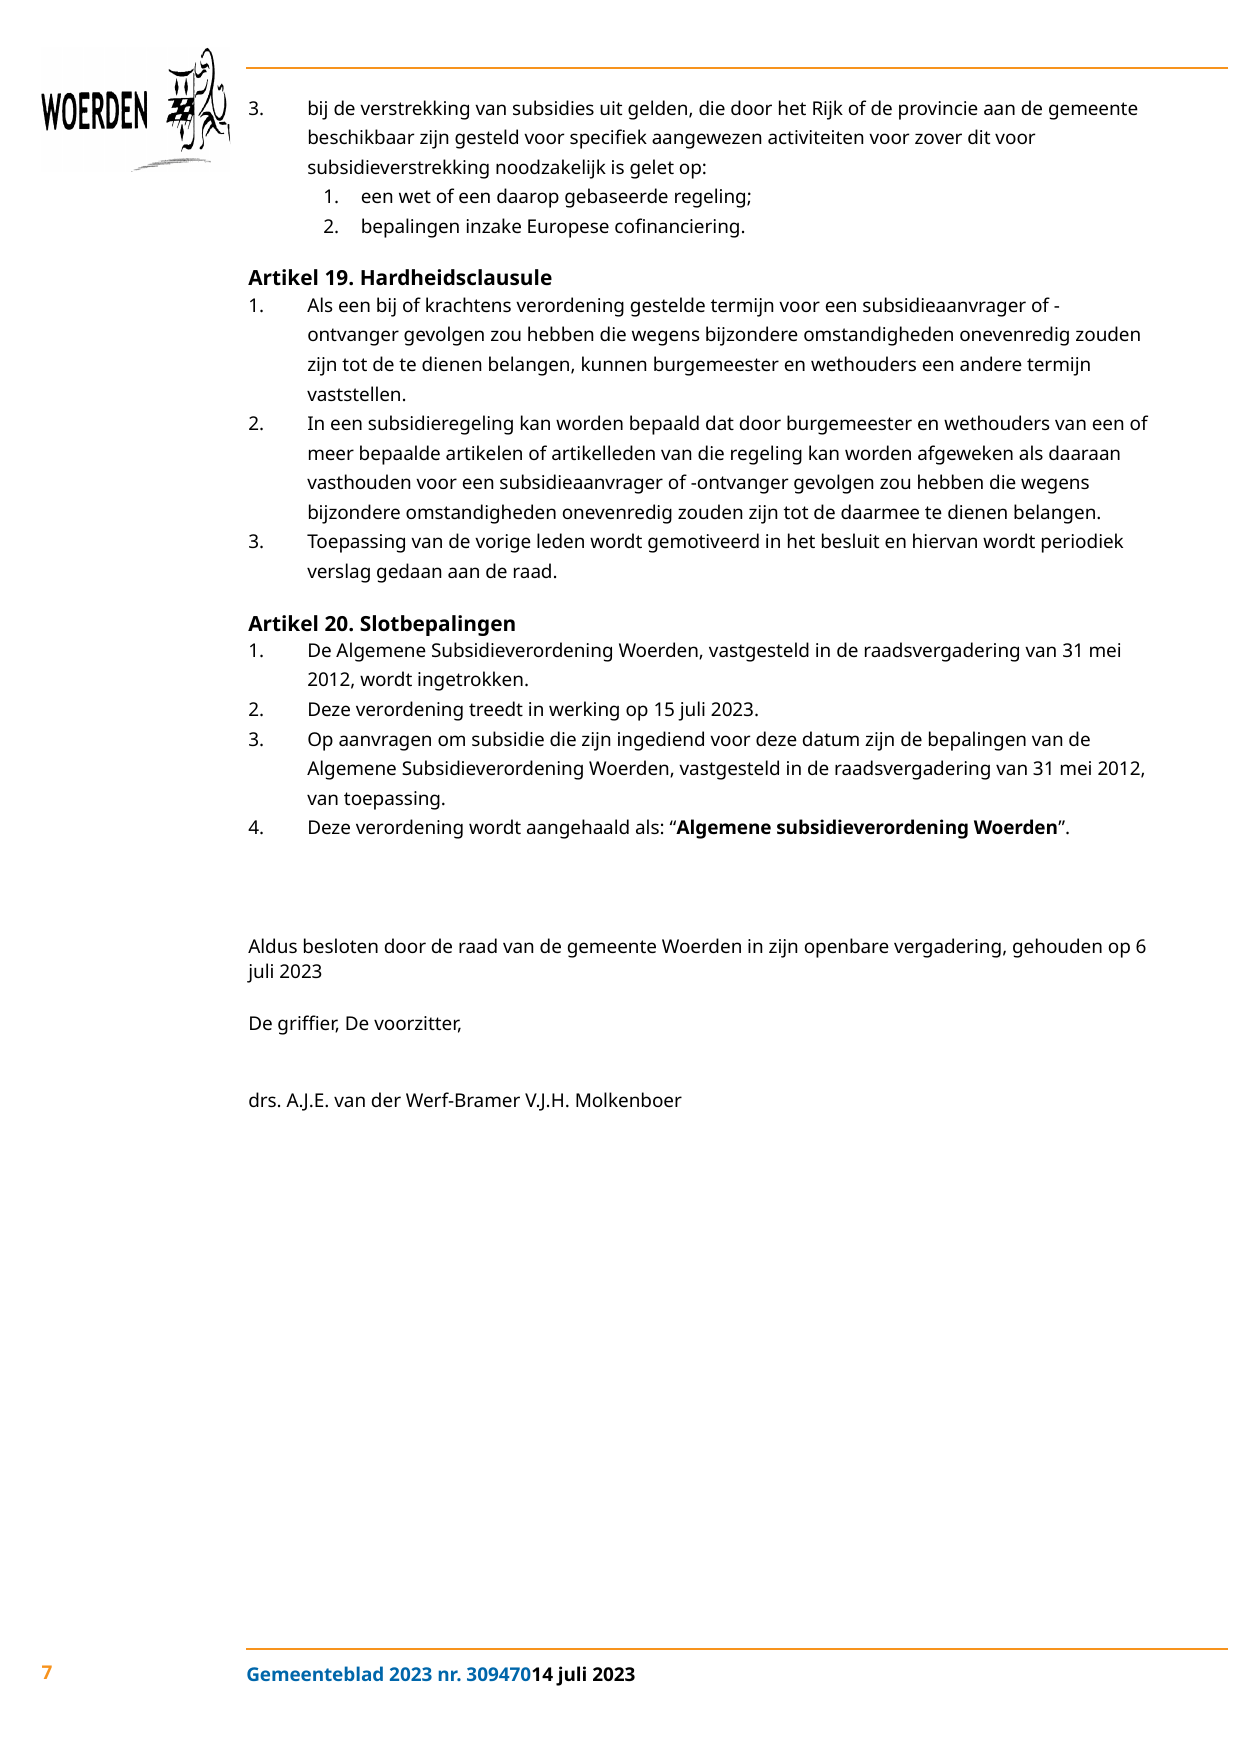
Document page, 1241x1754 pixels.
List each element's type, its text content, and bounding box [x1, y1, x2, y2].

list bij de verstrekking van subsidies uit gelden, die door het Rijk of de provincie aan de gemeente beschikbaar zijn gesteld voor specifiek aangewezen activiteiten voor zover dit voor subsidieverstrekking noodzakelijk is gelet op: [248, 95, 1152, 180]
text De griffier, De voorzitter, [248, 1010, 1152, 1036]
list Deze verordening treedt in werking op 15 juli 2023. [248, 696, 1152, 722]
list Op aanvragen om subsidie die zijn ingediend voor deze datum zijn de bepalingen van de Algemene Subsidieverordening Woerden, vastgesteld in de raadsvergadering van 31 mei 2012, van toepassing. [248, 726, 1152, 811]
picture [41, 47, 231, 172]
text Artikel 20. Slotbepalingen [248, 609, 1152, 637]
text Artikel 19. Hardheidsclausule [248, 263, 1152, 292]
text Aldus besloten door de raad van de gemeente Woerden in zijn openbare vergadering, gehouden op 6 juli 2023 [248, 933, 1152, 984]
list Als een bij of krachtens verordening gestelde termijn voor een subsidieaanvrager of -ontvanger gevolgen zou hebben die wegens bijzondere omstandigheden onevenredig zouden zijn tot de te dienen belangen, kunnen burgemeester en wethouders een andere termijn vaststellen. [248, 292, 1152, 406]
list De Algemene Subsidieverordening Woerden, vastgesteld in de raadsvergadering van 31 mei 2012, wordt ingetrokken. [248, 637, 1152, 692]
list bepalingen inzake Europese cofinanciering. [323, 213, 1152, 239]
list In een subsidieregeling kan worden bepaald dat door burgemeester en wethouders van een of meer bepaalde artikelen of artikelleden van die regeling kan worden afgeweken als daaraan vasthouden voor een subsidieaanvrager of -ontvanger gevolgen zou hebben die wegens bijzondere omstandigheden onevenredig zouden zijn tot de daarmee te dienen belangen. [248, 410, 1152, 525]
text drs. A.J.E. van der Werf-Bramer V.J.H. Molkenboer [248, 1087, 1152, 1113]
list een wet of een daarop gebaseerde regeling; [323, 183, 1152, 209]
list Toepassing van de vorige leden wordt gemotiveerd in het besluit en hiervan wordt periodiek verslag gedaan aan de raad. [248, 529, 1152, 584]
list Deze verordening wordt aangehaald als: “Algemene subsidieverordening Woerden”. [248, 814, 1152, 840]
